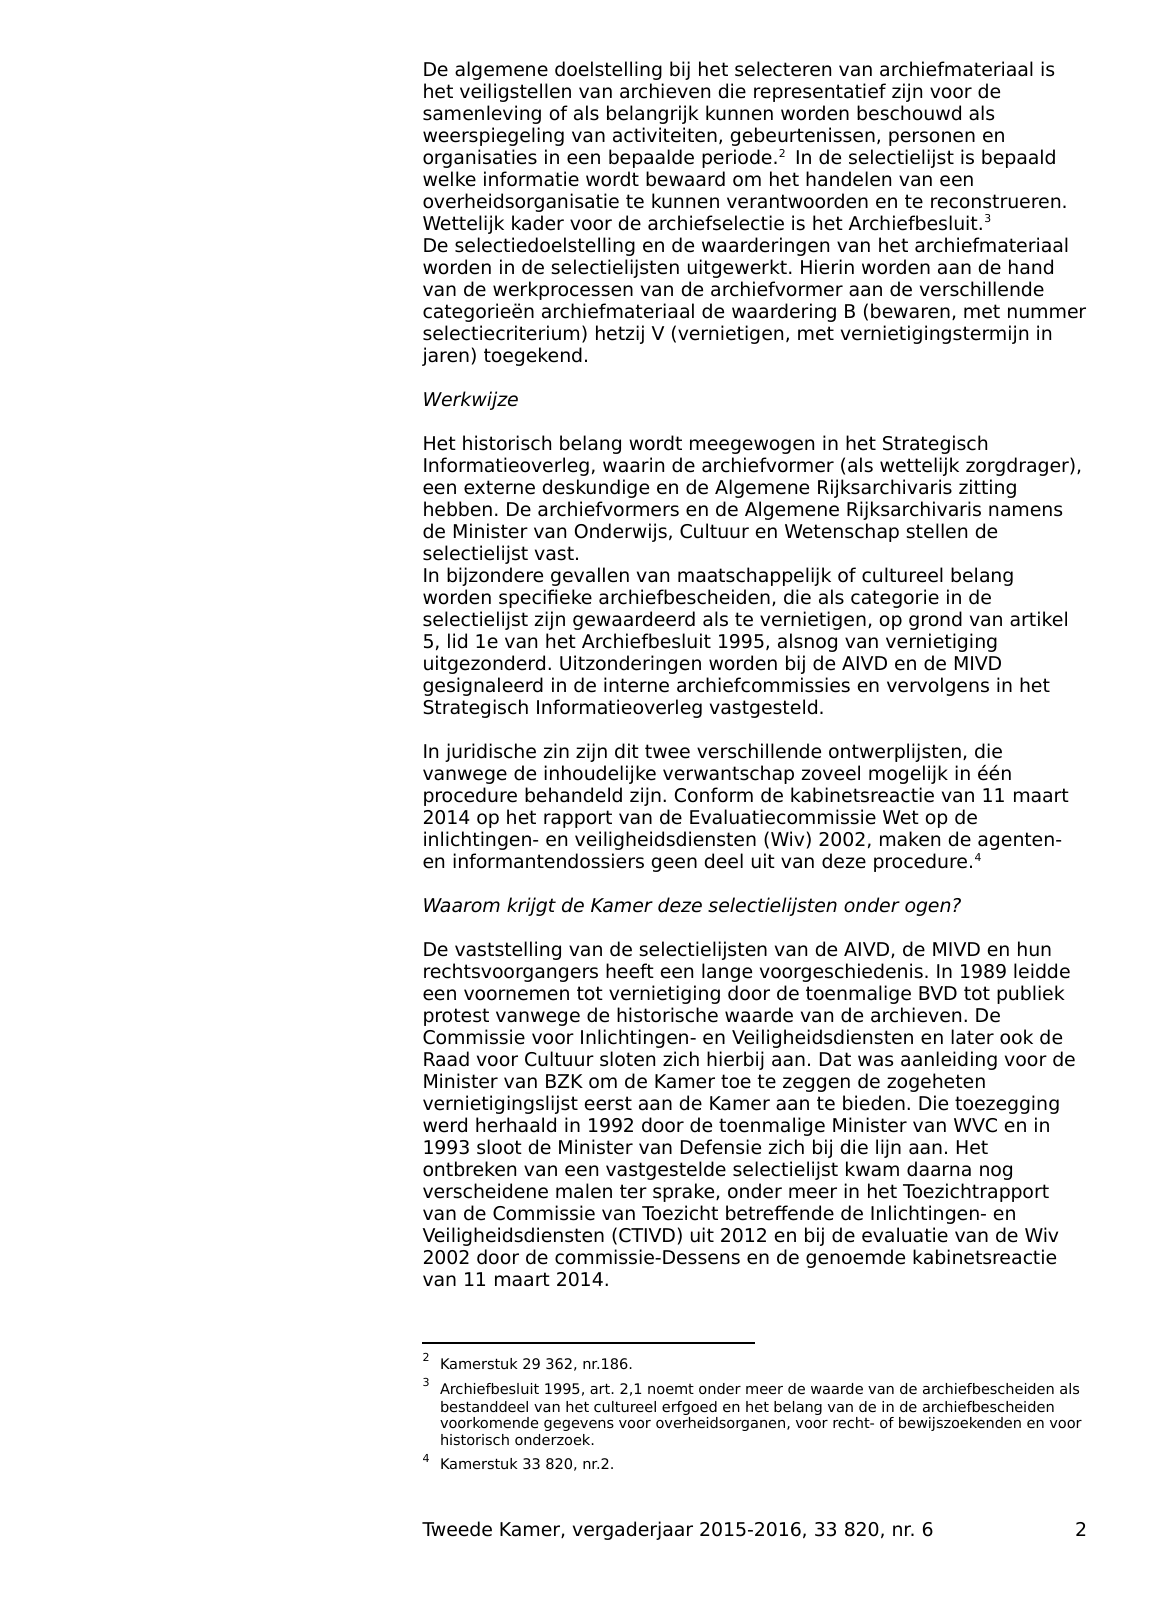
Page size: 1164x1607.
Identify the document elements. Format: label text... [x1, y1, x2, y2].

text Het historisch belang wordt meegewogen in het Strategisch Informatieoverleg, waarin de archiefvormer (als wettelijk zorgdrager), een externe deskundige en de Algemene Rijksarchivaris zitting hebben. De archiefvormers en de Algemene Rijksarchivaris namens de Minister van Onderwijs, Cultuur en Wetenschap stellen de selectielijst vast. [422, 433, 1087, 565]
text Archiefbesluit 1995, art. 2,1 noemt onder meer de waarde van de archiefbescheiden als bestanddeel van het cultureel erfgoed en het belang van de in de archiefbescheiden voorkomende gegevens voor overheidsorganen, voor recht- of bewijszoekenden en voor historisch onderzoek. [422, 1377, 1087, 1449]
text Kamerstuk 33 820, nr.2. [422, 1452, 1087, 1474]
text In juridische zin zijn dit twee verschillende ontwerplijsten, die vanwege de inhoudelijke verwantschap zoveel mogelijk in één procedure behandeld zijn. Conform de kabinetsreactie van 11 maart 2014 op het rapport van de Evaluatiecommissie Wet op de inlichtingen- en veiligheidsdiensten (Wiv) 2002, maken de agenten- en informantendossiers geen deel uit van deze procedure. [422, 741, 1087, 873]
subtitle Werkwijze [422, 389, 1087, 411]
text De algemene doelstelling bij het selecteren van archiefmateriaal is het veiligstellen van archieven die representatief zijn voor de samenleving of als belangrijk kunnen worden beschouwd als weerspiegeling van activiteiten, gebeurtenissen, personen en organisaties in een bepaalde periode. In de selectielijst is bepaald welke informatie wordt bewaard om het handelen van een overheidsorganisatie te kunnen verantwoorden en te reconstrueren. Wettelijk kader voor de archiefselectie is het Archiefbesluit. [422, 59, 1087, 235]
text De vaststelling van de selectielijsten van de AIVD, de MIVD en hun rechtsvoorgangers heeft een lange voorgeschiedenis. In 1989 leidde een voornemen tot vernietiging door de toenmalige BVD tot publiek protest vanwege de historische waarde van de archieven. De Commissie voor Inlichtingen- en Veiligheidsdiensten en later ook de Raad voor Cultuur sloten zich hierbij aan. Dat was aanleiding voor de Minister van BZK om de Kamer toe te zeggen de zogeheten vernietigingslijst eerst aan de Kamer aan te bieden. Die toezegging werd herhaald in 1992 door de toenmalige Minister van WVC en in 1993 sloot de Minister van Defensie zich bij die lijn aan. Het ontbreken van een vastgestelde selectielijst kwam daarna nog verscheidene malen ter sprake, onder meer in het Toezichtrapport van de Commissie van Toezicht betreffende de Inlichtingen- en Veiligheidsdiensten (CTIVD) uit 2012 en bij de evaluatie van de Wiv 2002 door de commissie-Dessens en de genoemde kabinetsreactie van 11 maart 2014. [422, 939, 1087, 1291]
text De selectiedoelstelling en de waarderingen van het archiefmateriaal worden in de selectielijsten uitgewerkt. Hierin worden aan de hand van de werkprocessen van de archiefvormer aan de verschillende categorieën archiefmateriaal de waardering B (bewaren, met nummer selectiecriterium) hetzij V (vernietigen, met vernietigingstermijn in jaren) toegekend. [422, 235, 1087, 367]
subtitle Waarom krijgt de Kamer deze selectielijsten onder ogen? [422, 895, 1087, 917]
text In bijzondere gevallen van maatschappelijk of cultureel belang worden specifieke archiefbescheiden, die als categorie in de selectielijst zijn gewaardeerd als te vernietigen, op grond van artikel 5, lid 1e van het Archiefbesluit 1995, alsnog van vernietiging uitgezonderd. Uitzonderingen worden bij de AIVD en de MIVD gesignaleerd in de interne archiefcommissies en vervolgens in het Strategisch Informatieoverleg vastgesteld. [422, 565, 1087, 719]
text Kamerstuk 29 362, nr.186. [422, 1352, 1087, 1374]
